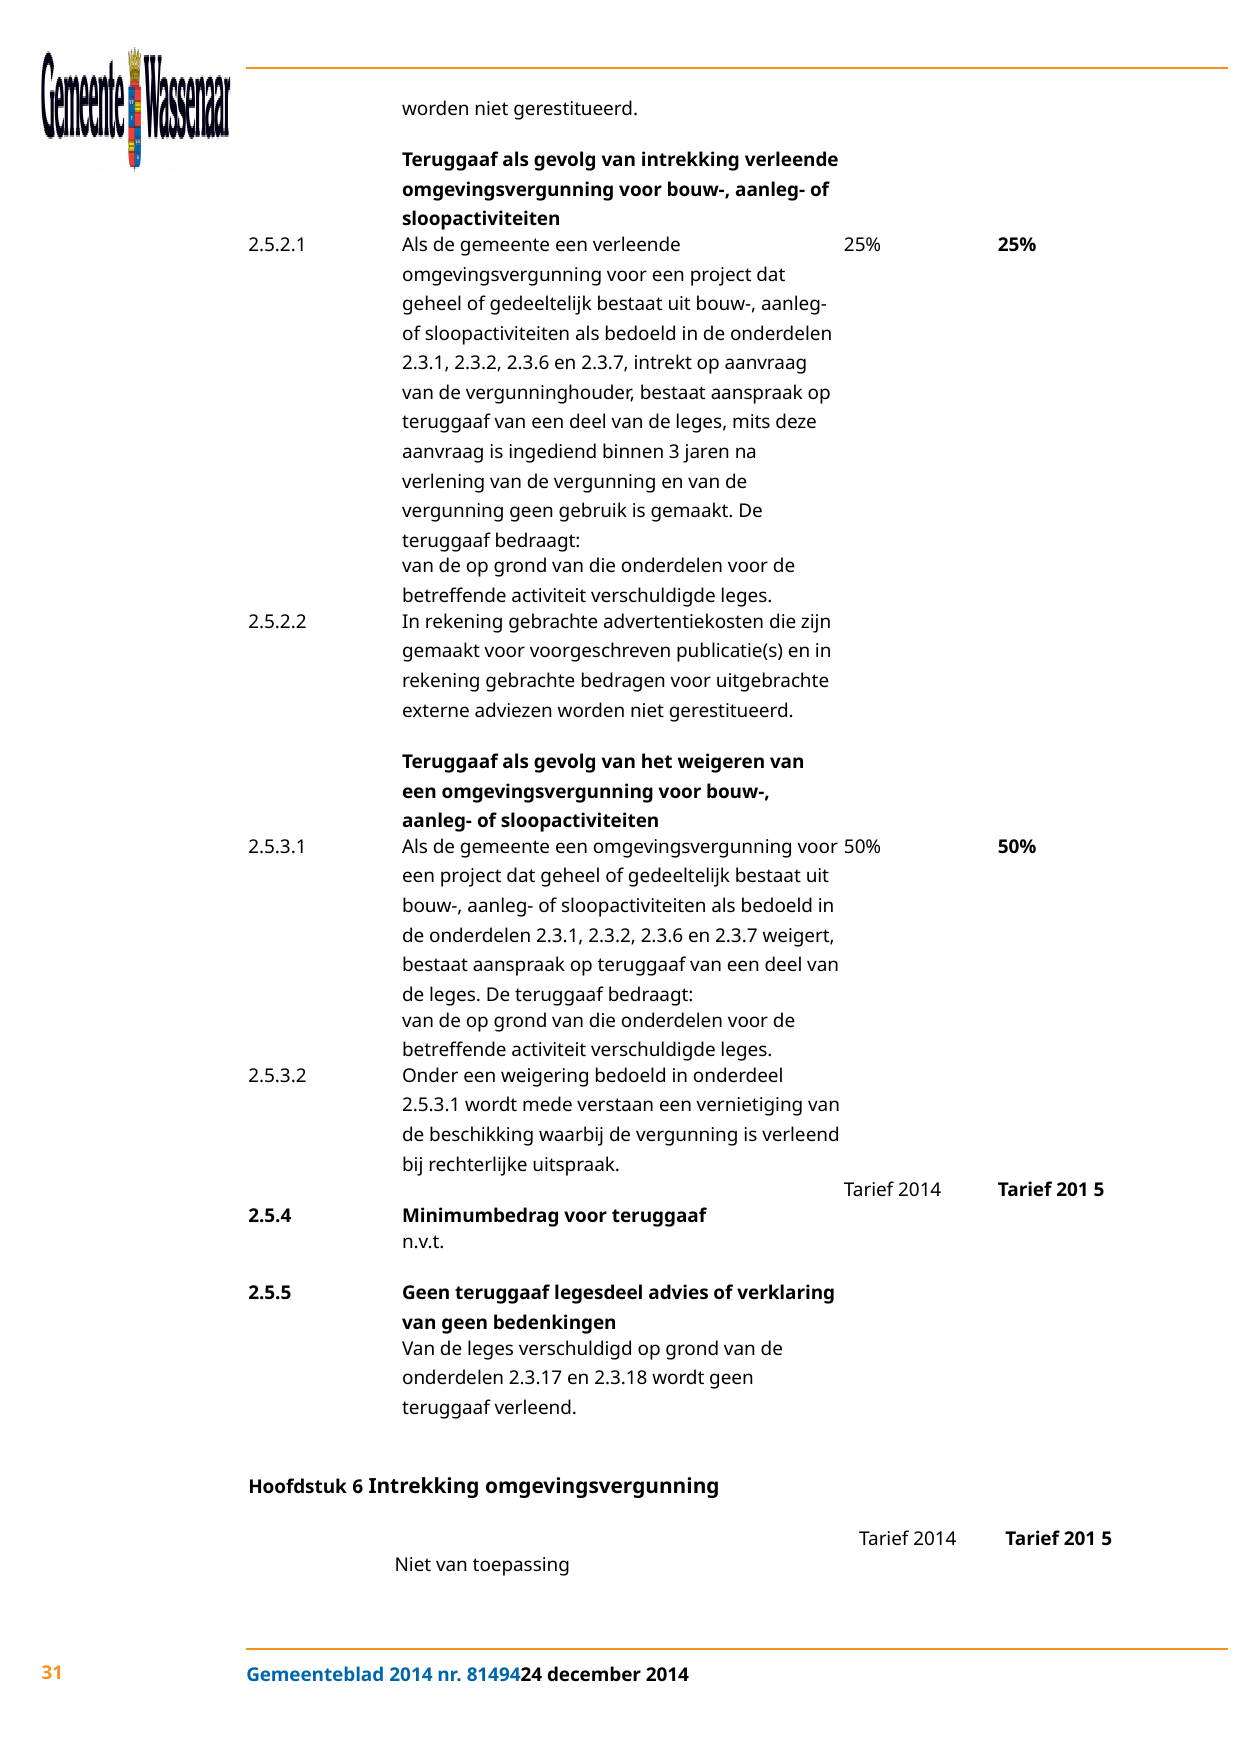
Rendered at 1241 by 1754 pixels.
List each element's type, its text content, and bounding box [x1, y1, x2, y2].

table_cell Als de gemeente een omgevingsvergunning voor een project dat geheel of gedeeltelijk bestaat uit bouw-, aanleg- of sloopactiviteiten als bedoeld in de onderdelen 2.3.1, 2.3.2, 2.3.6 en 2.3.7 weigert, bestaat aanspraak op teruggaaf van een deel van de leges. De teruggaaf bedraagt: [402, 833, 844, 1007]
table_cell [1005, 1551, 1152, 1577]
table_cell [998, 1062, 1152, 1177]
table_cell [248, 1335, 402, 1420]
table_cell Teruggaaf als gevolg van intrekking verleende omgevingsvergunning voor bouw-, aanleg- of sloopactiviteiten [402, 146, 844, 231]
table_cell [248, 1254, 402, 1279]
table_cell [844, 723, 998, 748]
table_header [248, 1525, 394, 1551]
table_cell 25% [998, 231, 1152, 553]
table_header Tarief 201 5 [1005, 1525, 1152, 1551]
table_cell [998, 121, 1152, 146]
table_cell [402, 121, 844, 146]
table_cell worden niet gerestitueerd. [402, 95, 844, 121]
table_cell [402, 723, 844, 748]
table_cell [844, 1007, 998, 1062]
table_cell Tarief 2014 [844, 1177, 998, 1202]
table_cell [248, 121, 402, 146]
table_cell [248, 1177, 402, 1202]
table_cell [998, 608, 1152, 722]
table_cell [998, 1228, 1152, 1254]
table_cell [844, 1335, 998, 1420]
table_cell Teruggaaf als gevolg van het weigeren van een omgevingsvergunning voor bouw-, aanleg- of sloopactiviteiten [402, 748, 844, 833]
table_cell Minimumbedrag voor teruggaaf [402, 1202, 844, 1228]
table_cell 50% [844, 833, 998, 1007]
table_cell van de op grond van die onderdelen voor de betreffende activiteit verschuldigde leges. [402, 553, 844, 608]
table_cell [248, 723, 402, 748]
table_cell [844, 1202, 998, 1228]
table_cell [248, 1228, 402, 1254]
table_cell [844, 95, 998, 121]
text Hoofdstuk 6 Intrekking omgevingsvergunning [248, 1471, 1152, 1499]
table_cell 2.5.2.2 [248, 608, 402, 722]
table_cell [248, 1551, 394, 1577]
table_cell [844, 1062, 998, 1177]
table_cell [248, 1007, 402, 1062]
table_cell [248, 748, 402, 833]
table_cell van de op grond van die onderdelen voor de betreffende activiteit verschuldigde leges. [402, 1007, 844, 1062]
table_cell 2.5.3.1 [248, 833, 402, 1007]
picture [41, 47, 231, 172]
table_cell 2.5.2.1 [248, 231, 402, 553]
table_cell [998, 1254, 1152, 1279]
table_cell [844, 553, 998, 608]
table_cell [998, 146, 1152, 231]
table_cell 25% [844, 231, 998, 553]
table_cell [402, 1254, 844, 1279]
table_cell 2.5.3.2 [248, 1062, 402, 1177]
table_cell Onder een weigering bedoeld in onderdeel 2.5.3.1 wordt mede verstaan een vernietiging van de beschikking waarbij de vergunning is verleend bij rechterlijke uitspraak. [402, 1062, 844, 1177]
table_cell [844, 146, 998, 231]
table_cell [998, 1202, 1152, 1228]
table_cell [248, 553, 402, 608]
table_cell [844, 1280, 998, 1335]
table_cell In rekening gebrachte advertentiekosten die zijn gemaakt voor voorgeschreven publicatie(s) en in rekening gebrachte bedragen voor uitgebrachte externe adviezen worden niet gerestitueerd. [402, 608, 844, 722]
table_cell [402, 1177, 844, 1202]
table_cell [998, 553, 1152, 608]
table_cell [998, 95, 1152, 121]
table_cell [998, 1007, 1152, 1062]
table_cell [248, 95, 402, 121]
table_cell [998, 1335, 1152, 1420]
table_cell n.v.t. [402, 1228, 844, 1254]
table_cell Als de gemeente een verleende omgevingsvergunning voor een project dat geheel of gedeeltelijk bestaat uit bouw-, aanleg- of sloopactiviteiten als bedoeld in de onderdelen 2.3.1, 2.3.2, 2.3.6 en 2.3.7, intrekt op aanvraag van de vergunninghouder, bestaat aanspraak op teruggaaf van een deel van de leges, mits deze aanvraag is ingediend binnen 3 jaren na verlening van de vergunning en van de vergunning geen gebruik is gemaakt. De teruggaaf bedraagt: [402, 231, 844, 553]
table_cell 2.5.5 [248, 1280, 402, 1335]
table_cell [998, 723, 1152, 748]
table_cell [844, 608, 998, 722]
table_header [394, 1525, 859, 1551]
table_cell Niet van toepassing [394, 1551, 859, 1577]
table_cell Van de leges verschuldigd op grond van de onderdelen 2.3.17 en 2.3.18 wordt geen teruggaaf verleend. [402, 1335, 844, 1420]
table_cell [844, 748, 998, 833]
table_cell Tarief 201 5 [998, 1177, 1152, 1202]
table_cell [998, 1280, 1152, 1335]
table_cell [859, 1551, 1005, 1577]
table_cell [844, 1228, 998, 1254]
table_header Tarief 2014 [859, 1525, 1005, 1551]
table_cell [998, 748, 1152, 833]
table_cell [248, 146, 402, 231]
table_cell 2.5.4 [248, 1202, 402, 1228]
table_cell Geen teruggaaf legesdeel advies of verklaring van geen bedenkingen [402, 1280, 844, 1335]
table_cell [844, 121, 998, 146]
table_cell 50% [998, 833, 1152, 1007]
table_cell [844, 1254, 998, 1279]
